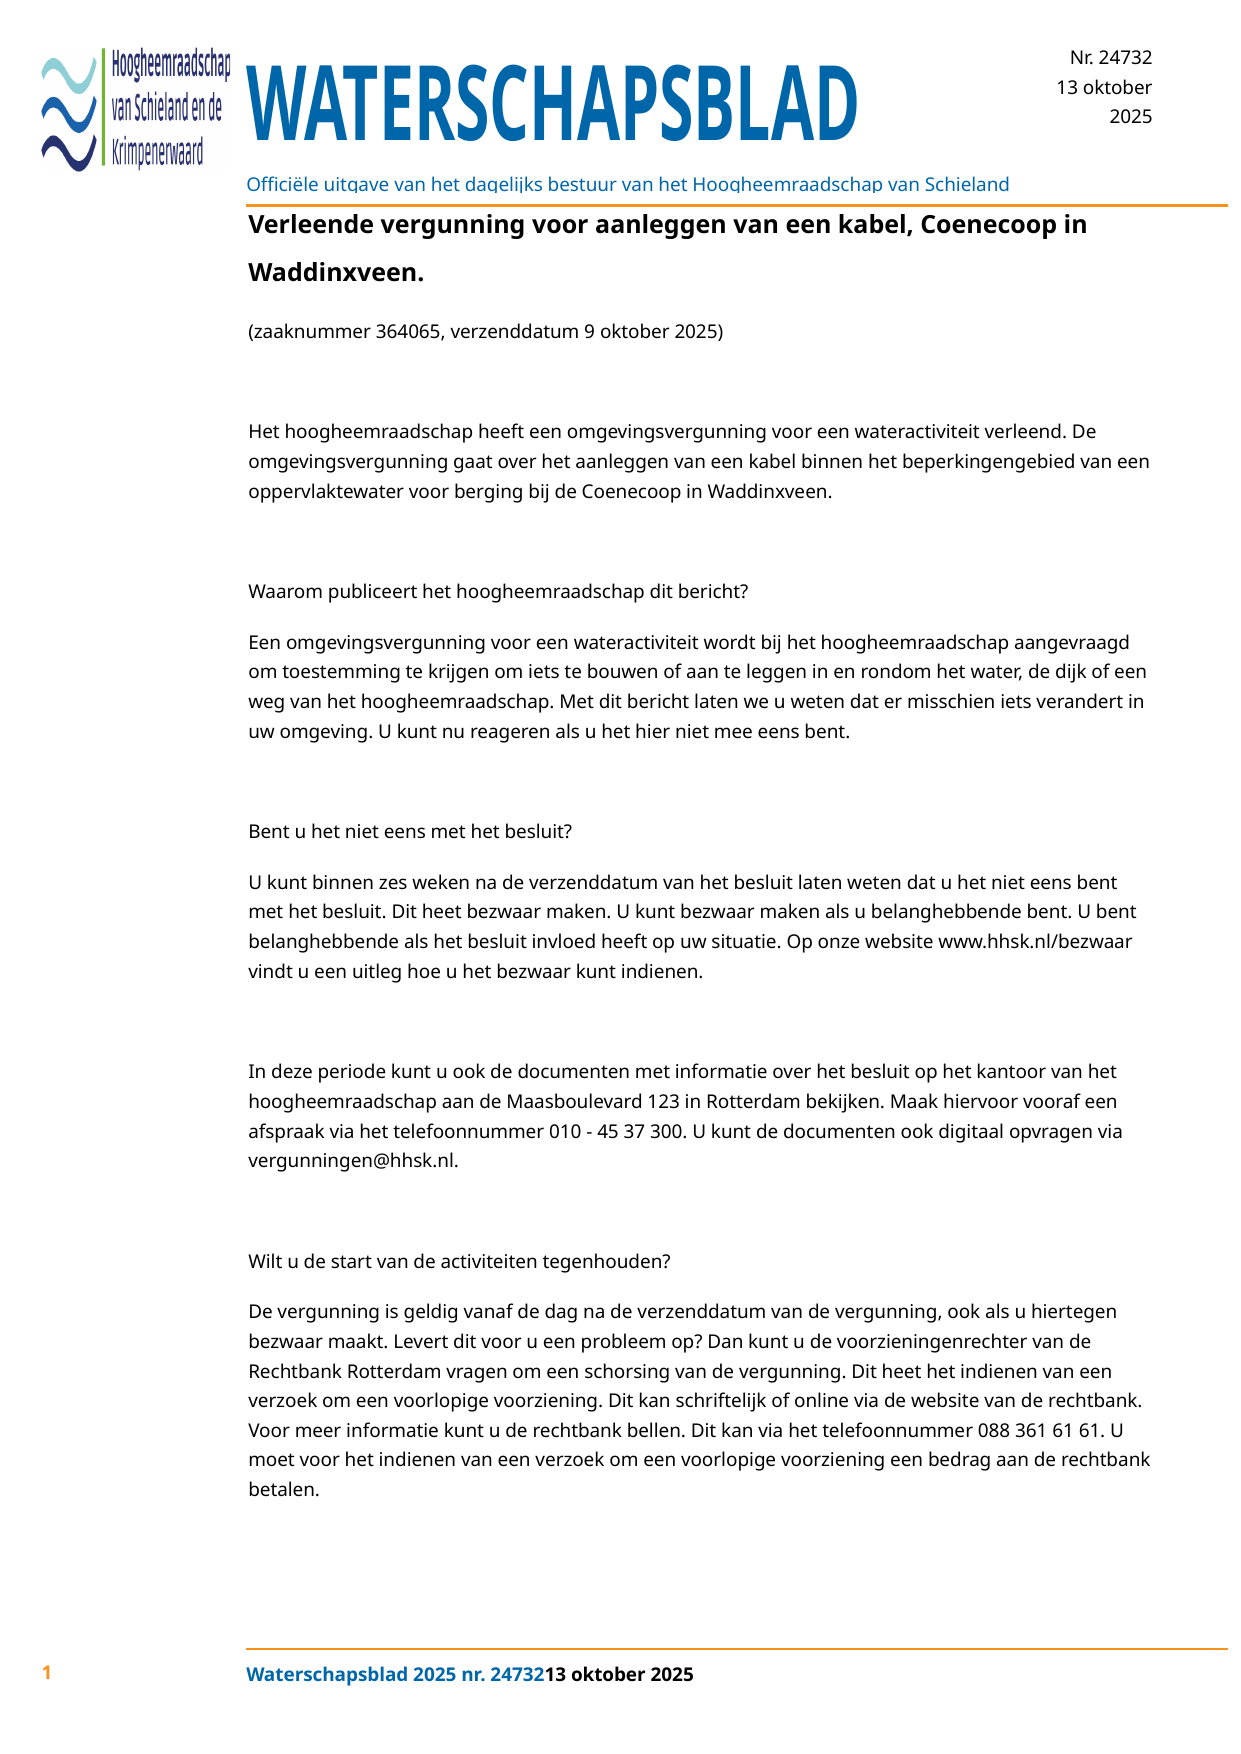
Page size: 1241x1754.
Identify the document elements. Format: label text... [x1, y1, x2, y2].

text In deze periode kunt u ook de documenten met informatie over het besluit op het kantoor van het hoogheemraadschap aan de Maasboulevard 123 in Rotterdam bekijken. Maak hiervoor vooraf een afspraak via het telefoonnummer 010 - 45 37 300. U kunt de documenten ook digitaal opvragen via vergunningen@hhsk.nl. [248, 1059, 1152, 1173]
text Waarom publiceert het hoogheemraadschap dit bericht? [248, 579, 1152, 604]
picture [41, 47, 231, 172]
text Verleende vergunning voor aanleggen van een kabel, Coenecoop in Waddinxveen. [248, 207, 1152, 288]
text (zaaknummer 364065, verzenddatum 9 oktober 2025) [248, 318, 1152, 344]
text Een omgevingsvergunning voor een wateractiviteit wordt bij het hoogheemraadschap aangevraagd om toestemming te krijgen om iets te bouwen of aan te leggen in en rondom het water, de dijk of een weg van het hoogheemraadschap. Met dit bericht laten we u weten dat er misschien iets verandert in uw omgeving. U kunt nu reageren als u het hier niet mee eens bent. [248, 629, 1152, 744]
text De vergunning is geldig vanaf de dag na de verzenddatum van de vergunning, ook als u hiertegen bezwaar maakt. Levert dit voor u een probleem op? Dan kunt u de voorzieningenrechter van de Rechtbank Rotterdam vragen om een schorsing van de vergunning. Dit heet het indienen van een verzoek om een voorlopige voorziening. Dit kan schriftelijk of online via de website van de rechtbank. Voor meer informatie kunt u de rechtbank bellen. Dit kan via het telefoonnummer 088 361 61 61. U moet voor het indienen van een verzoek om een voorlopige voorziening een bedrag aan de rechtbank betalen. [248, 1299, 1152, 1502]
text Wilt u de start van de activiteiten tegenhouden? [248, 1248, 1152, 1274]
text Bent u het niet eens met het besluit? [248, 819, 1152, 844]
text U kunt binnen zes weken na de verzenddatum van het besluit laten weten dat u het niet eens bent met het besluit. Dit heet bezwaar maken. U kunt bezwaar maken als u belanghebbende bent. U bent belanghebbende als het besluit invloed heeft op uw situatie. Op onze website www.hhsk.nl/bezwaar vindt u een uitleg hoe u het bezwaar kunt indienen. [248, 869, 1152, 984]
text Het hoogheemraadschap heeft een omgevingsvergunning voor een wateractiviteit verleend. De omgevingsvergunning gaat over het aanleggen van een kabel binnen het beperkingengebied van een oppervlaktewater voor berging bij de Coenecoop in Waddinxveen. [248, 419, 1152, 504]
